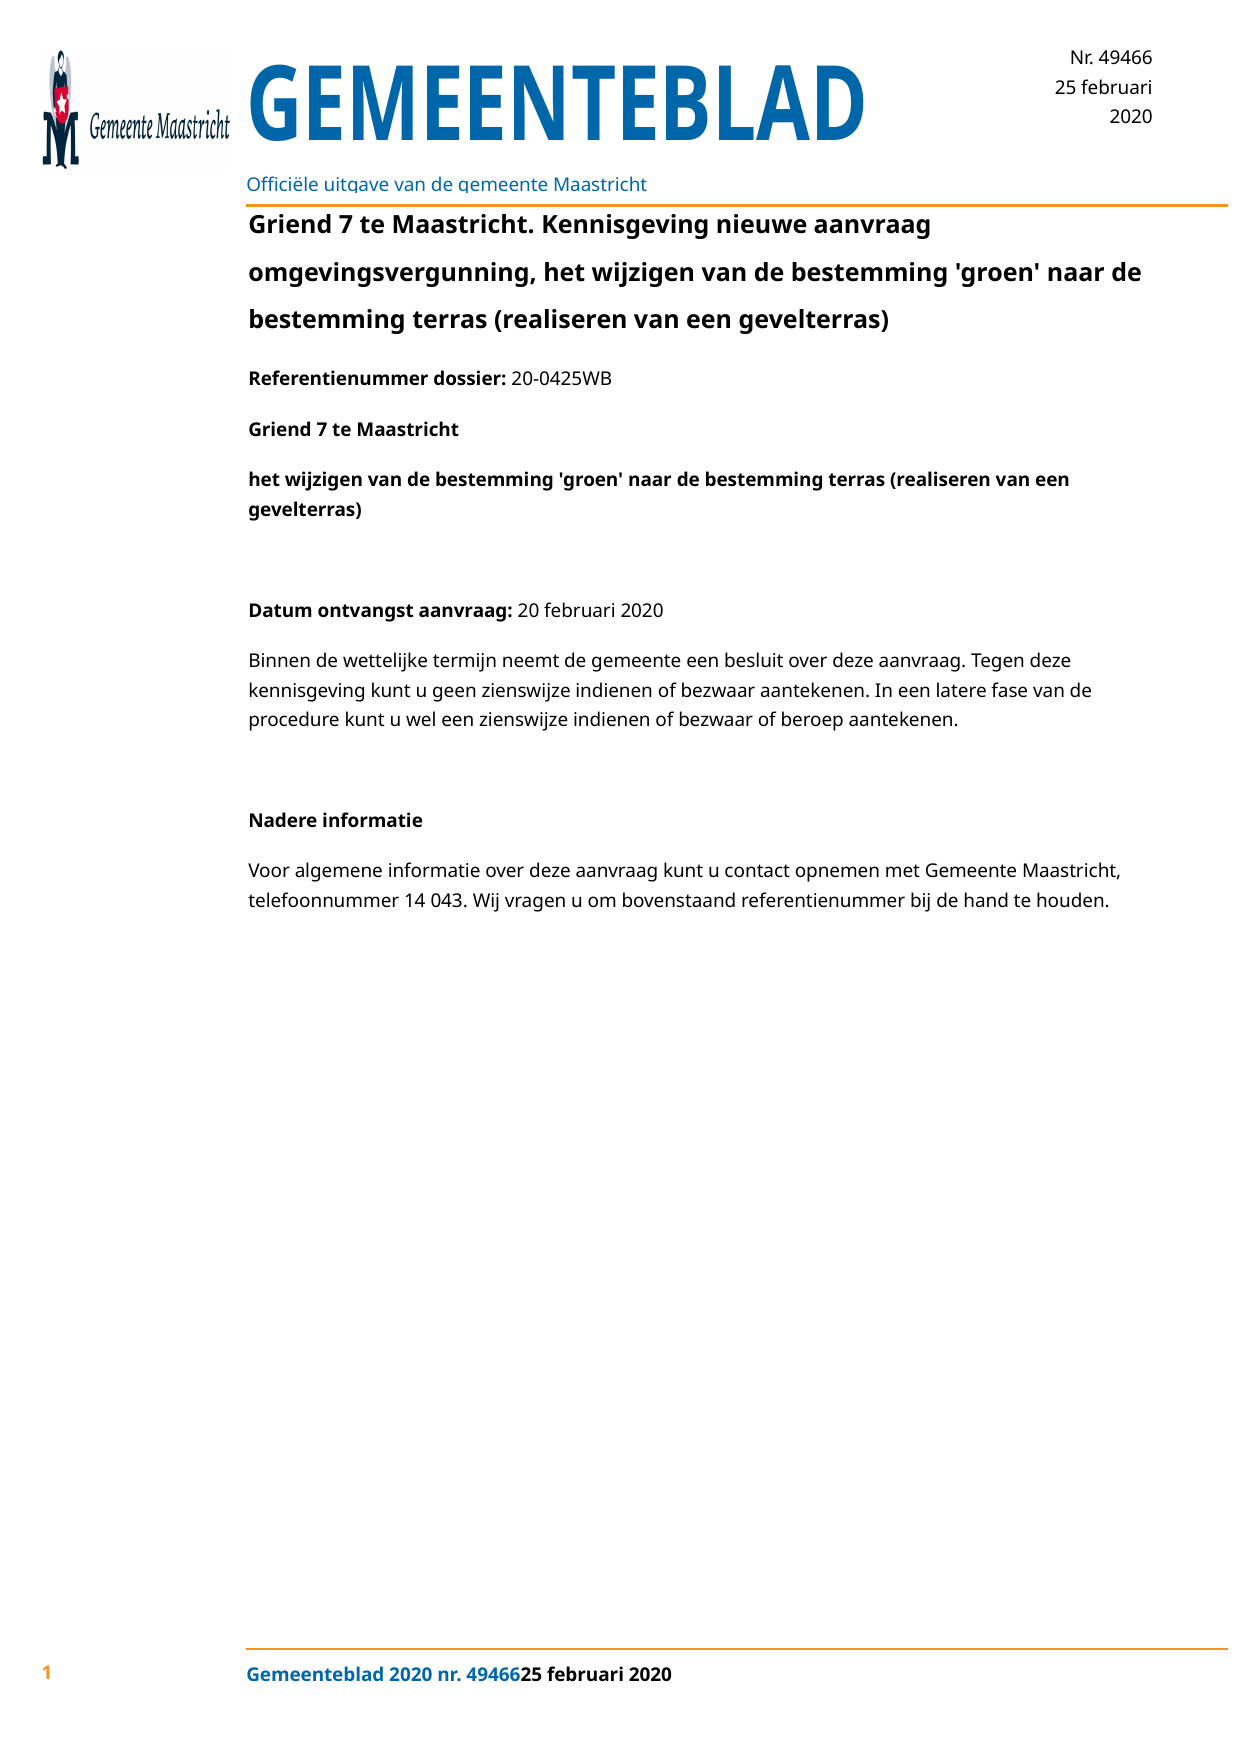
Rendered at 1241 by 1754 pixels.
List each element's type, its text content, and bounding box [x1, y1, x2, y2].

text Referentienummer dossier: 20-0425WB [248, 366, 1152, 391]
text het wijzigen van de bestemming 'groen' naar de bestemming terras (realiseren van een gevelterras) [248, 466, 1152, 522]
text Voor algemene informatie over deze aanvraag kunt u contact opnemen met Gemeente Maastricht, telefoonnummer 14 043. Wij vragen u om bovenstaand referentienummer bij de hand te houden. [248, 858, 1152, 913]
text Griend 7 te Maastricht. Kennisgeving nieuwe aanvraag omgevingsvergunning, het wijzigen van de bestemming 'groen' naar de bestemming terras (realiseren van een gevelterras) [248, 207, 1152, 336]
text Binnen de wettelijke termijn neemt de gemeente een besluit over deze aanvraag. Tegen deze kennisgeving kunt u geen zienswijze indienen of bezwaar aantekenen. In een latere fase van de procedure kunt u wel een zienswijze indienen of bezwaar of beroep aantekenen. [248, 647, 1152, 732]
picture [41, 47, 231, 172]
text Datum ontvangst aanvraag: 20 februari 2020 [248, 597, 1152, 622]
text Griend 7 te Maastricht [248, 416, 1152, 442]
text Nadere informatie [248, 807, 1152, 833]
